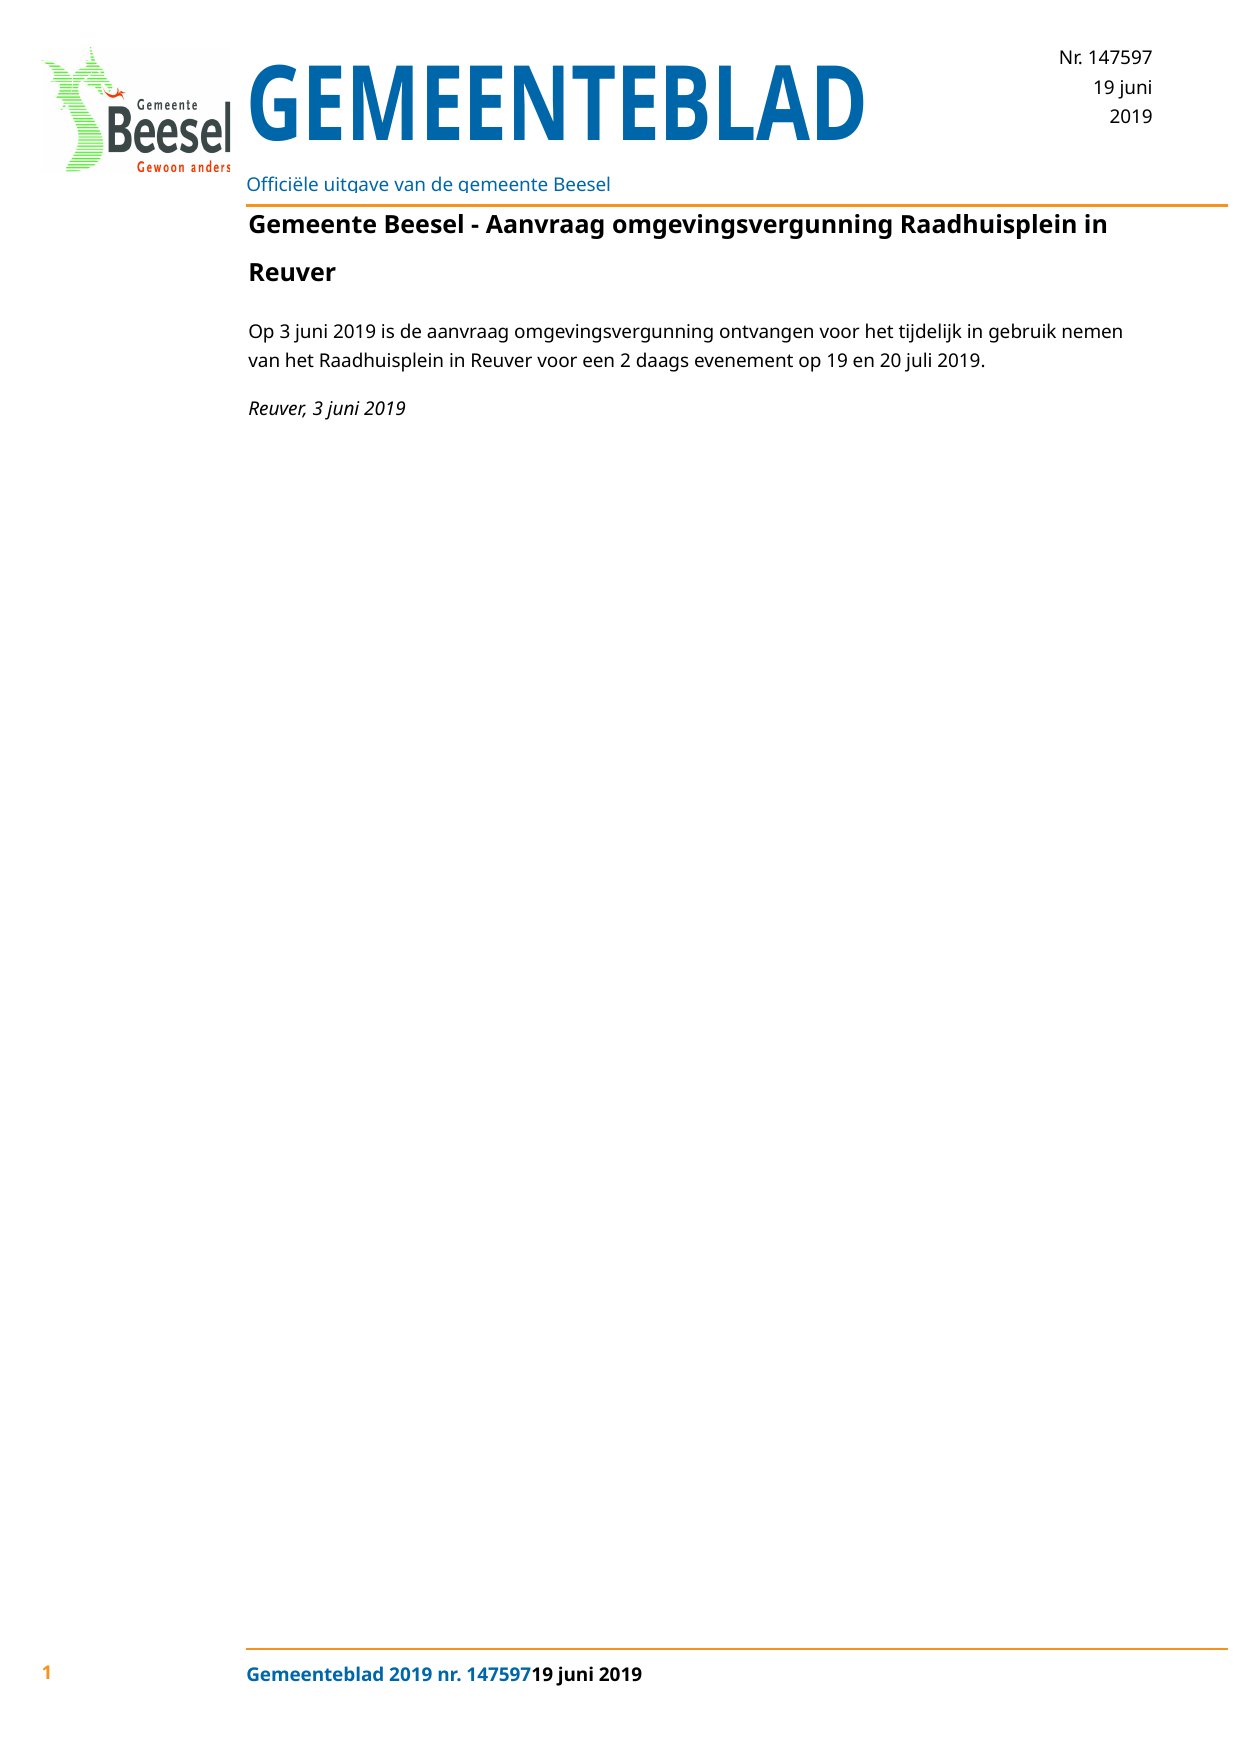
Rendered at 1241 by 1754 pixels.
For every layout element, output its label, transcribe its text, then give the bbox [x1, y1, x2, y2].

text Reuver, 3 juni 2019 [248, 395, 1152, 421]
picture [41, 47, 231, 172]
text Op 3 juni 2019 is de aanvraag omgevingsvergunning ontvangen voor het tijdelijk in gebruik nemen van het Raadhuisplein in Reuver voor een 2 daags evenement op 19 en 20 juli 2019. [248, 318, 1152, 373]
text Gemeente Beesel - Aanvraag omgevingsvergunning Raadhuisplein in Reuver [248, 207, 1152, 288]
